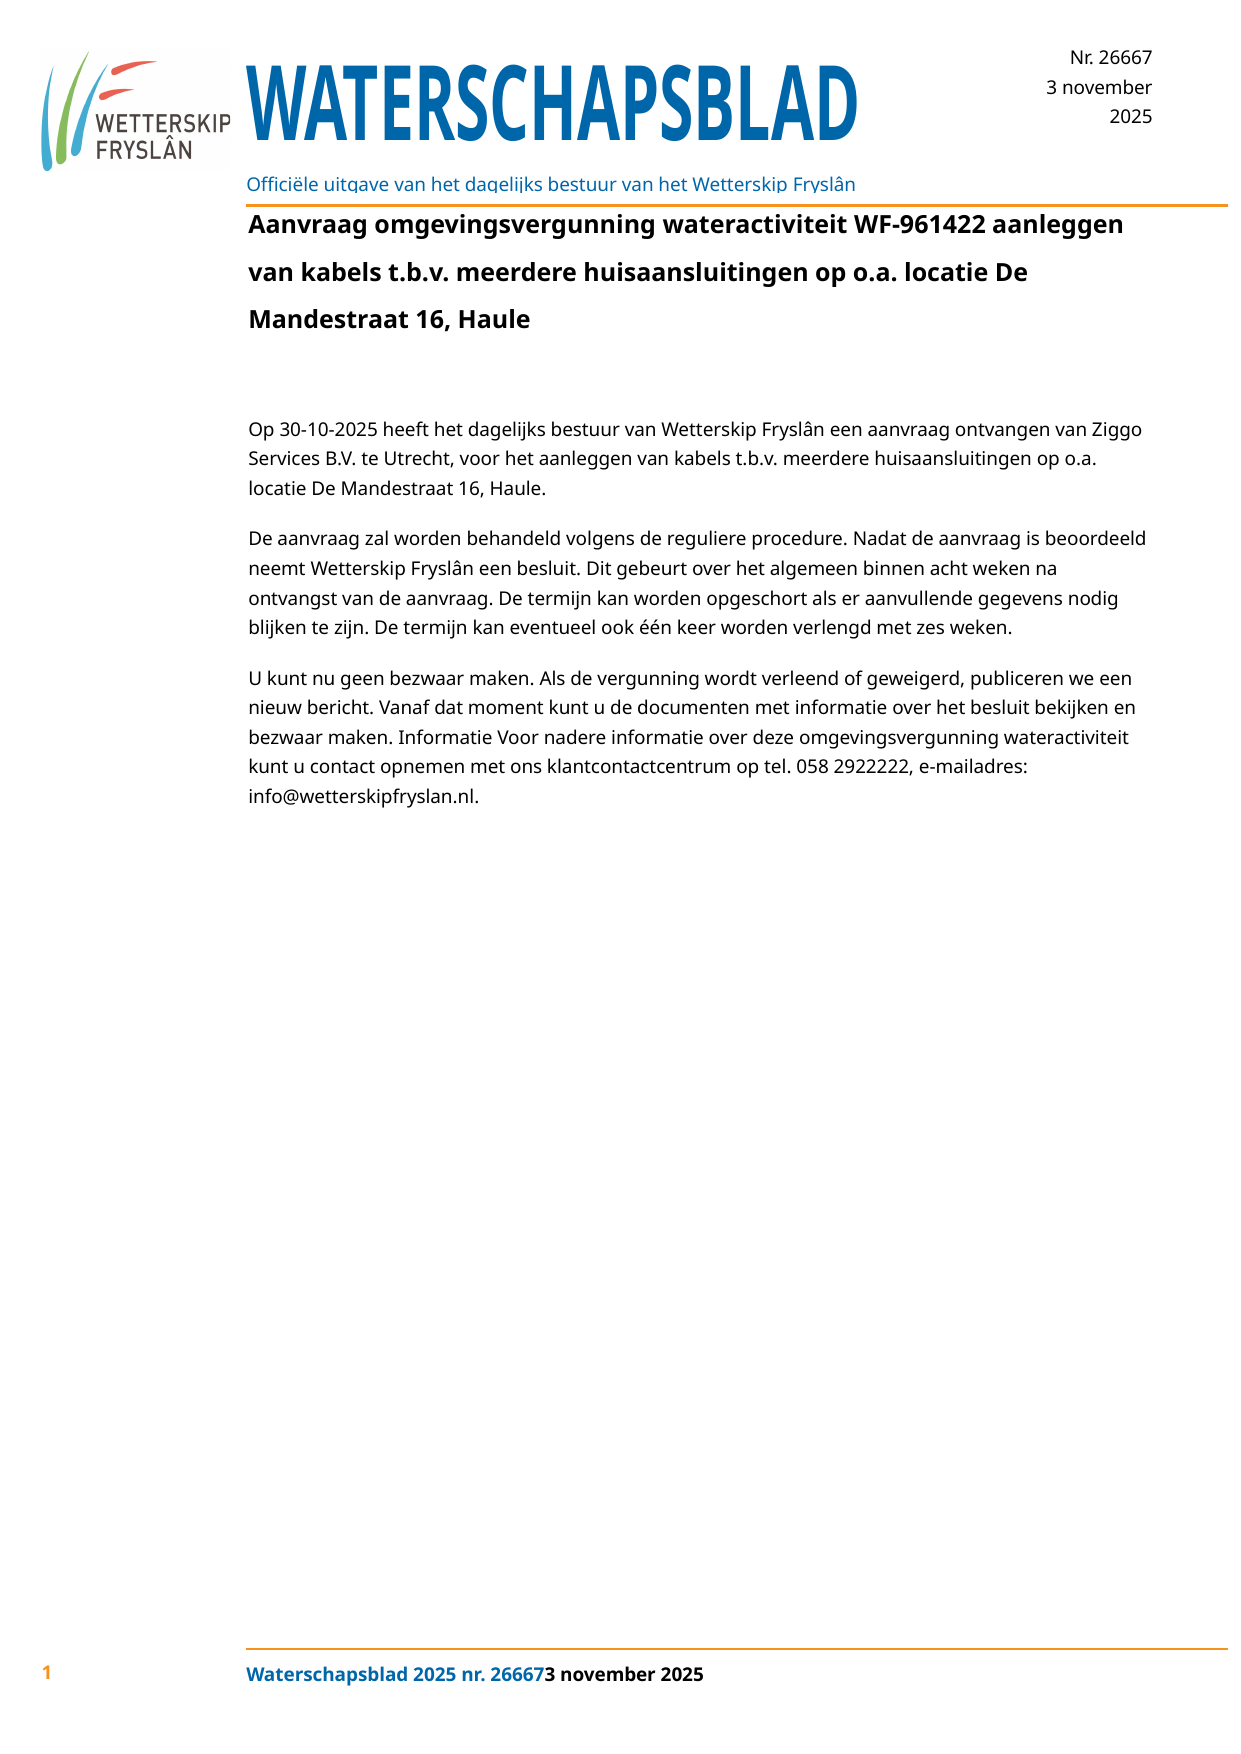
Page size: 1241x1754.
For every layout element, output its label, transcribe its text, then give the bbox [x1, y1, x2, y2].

text Op 30-10-2025 heeft het dagelijks bestuur van Wetterskip Fryslân een aanvraag ontvangen van Ziggo Services B.V. te Utrecht, voor het aanleggen van kabels t.b.v. meerdere huisaansluitingen op o.a. locatie De Mandestraat 16, Haule. [248, 416, 1152, 501]
picture [41, 47, 231, 172]
text De aanvraag zal worden behandeld volgens de reguliere procedure. Nadat de aanvraag is beoordeeld neemt Wetterskip Fryslân een besluit. Dit gebeurt over het algemeen binnen acht weken na ontvangst van de aanvraag. De termijn kan worden opgeschort als er aanvullende gegevens nodig blijken te zijn. De termijn kan eventueel ook één keer worden verlengd met zes weken. [248, 526, 1152, 640]
text U kunt nu geen bezwaar maken. Als de vergunning wordt verleend of geweigerd, publiceren we een nieuw bericht. Vanaf dat moment kunt u de documenten met informatie over het besluit bekijken en bezwaar maken. Informatie Voor nadere informatie over deze omgevingsvergunning wateractiviteit kunt u contact opnemen met ons klantcontactcentrum op tel. 058 2922222, e-mailadres: info@wetterskipfryslan.nl. [248, 665, 1152, 809]
text Aanvraag omgevingsvergunning wateractiviteit WF-961422 aanleggen van kabels t.b.v. meerdere huisaansluitingen op o.a. locatie De Mandestraat 16, Haule [248, 207, 1152, 336]
